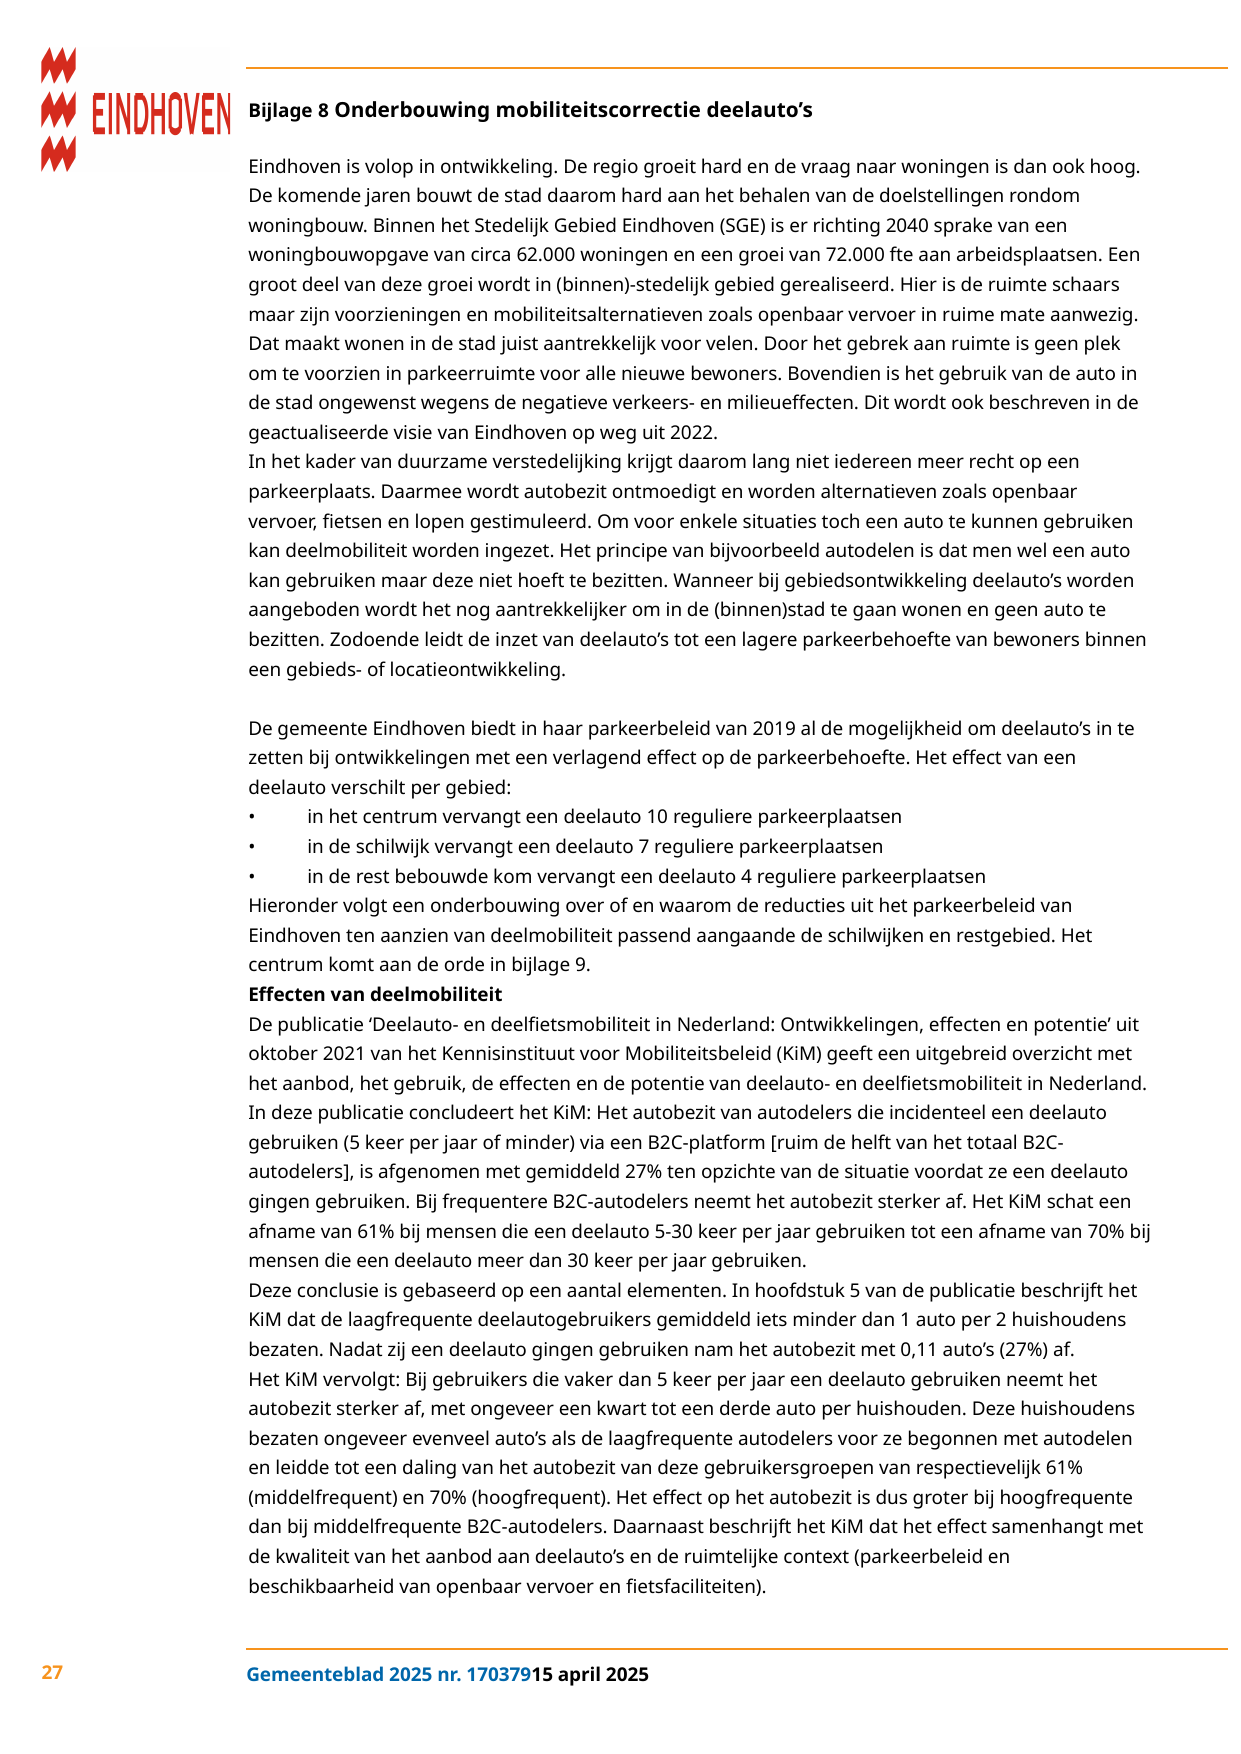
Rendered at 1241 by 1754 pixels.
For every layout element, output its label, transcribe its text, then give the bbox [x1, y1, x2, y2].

text Bijlage 8 Onderbouwing mobiliteitscorrectie deelauto’s [248, 95, 1152, 123]
text In het kader van duurzame verstedelijking krijgt daarom lang niet iedereen meer recht op een parkeerplaats. Daarmee wordt autobezit ontmoedigt en worden alternatieven zoals openbaar vervoer, fietsen en lopen gestimuleerd. Om voor enkele situaties toch een auto te kunnen gebruiken kan deelmobiliteit worden ingezet. Het principe van bijvoorbeeld autodelen is dat men wel een auto kan gebruiken maar deze niet hoeft te bezitten. Wanneer bij gebiedsontwikkeling deelauto’s worden aangeboden wordt het nog aantrekkelijker om in de (binnen)stad te gaan wonen en geen auto te bezitten. Zodoende leidt de inzet van deelauto’s tot een lagere parkeerbehoefte van bewoners binnen een gebieds- of locatieontwikkeling. [248, 449, 1152, 682]
text Eindhoven is volop in ontwikkeling. De regio groeit hard en de vraag naar woningen is dan ook hoog. De komende jaren bouwt de stad daarom hard aan het behalen van de doelstellingen rondom woningbouw. Binnen het Stedelijk Gebied Eindhoven (SGE) is er richting 2040 sprake van een woningbouwopgave van circa 62.000 woningen en een groei van 72.000 fte aan arbeidsplaatsen. Een groot deel van deze groei wordt in (binnen)-stedelijk gebied gerealiseerd. Hier is de ruimte schaars maar zijn voorzieningen en mobiliteitsalternatieven zoals openbaar vervoer in ruime mate aanwezig. Dat maakt wonen in de stad juist aantrekkelijk voor velen. Door het gebrek aan ruimte is geen plek om te voorzien in parkeerruimte voor alle nieuwe bewoners. Bovendien is het gebruik van de auto in de stad ongewenst wegens de negatieve verkeers- en milieueffecten. Dit wordt ook beschreven in de geactualiseerde visie van Eindhoven op weg uit 2022. [248, 153, 1152, 445]
list in het centrum vervangt een deelauto 10 reguliere parkeerplaatsen [248, 804, 1152, 829]
text Deze conclusie is gebaseerd op een aantal elementen. In hoofdstuk 5 van de publicatie beschrijft het KiM dat de laagfrequente deelautogebruikers gemiddeld iets minder dan 1 auto per 2 huishoudens bezaten. Nadat zij een deelauto gingen gebruiken nam het autobezit met 0,11 auto’s (27%) af. [248, 1277, 1152, 1362]
text Hieronder volgt een onderbouwing over of en waarom de reducties uit het parkeerbeleid van Eindhoven ten aanzien van deelmobiliteit passend aangaande de schilwijken en restgebied. Het centrum komt aan de orde in bijlage 9. [248, 892, 1152, 977]
text De publicatie ‘Deelauto- en deelfietsmobiliteit in Nederland: Ontwikkelingen, effecten en potentie’ uit oktober 2021 van het Kennisinstituut voor Mobiliteitsbeleid (KiM) geeft een uitgebreid overzicht met het aanbod, het gebruik, de effecten en de potentie van deelauto- en deelfietsmobiliteit in Nederland. [248, 1011, 1152, 1096]
text In deze publicatie concludeert het KiM: Het autobezit van autodelers die incidenteel een deelauto gebruiken (5 keer per jaar of minder) via een B2C-platform [ruim de helft van het totaal B2C-autodelers], is afgenomen met gemiddeld 27% ten opzichte van de situatie voordat ze een deelauto gingen gebruiken. Bij frequentere B2C-autodelers neemt het autobezit sterker af. Het KiM schat een afname van 61% bij mensen die een deelauto 5-30 keer per jaar gebruiken tot een afname van 70% bij mensen die een deelauto meer dan 30 keer per jaar gebruiken. [248, 1099, 1152, 1273]
picture [41, 47, 231, 172]
list in de schilwijk vervangt een deelauto 7 reguliere parkeerplaatsen [248, 833, 1152, 859]
text De gemeente Eindhoven biedt in haar parkeerbeleid van 2019 al de mogelijkheid om deelauto’s in te zetten bij ontwikkelingen met een verlagend effect op de parkeerbehoefte. Het effect van een deelauto verschilt per gebied: [248, 715, 1152, 800]
list in de rest bebouwde kom vervangt een deelauto 4 reguliere parkeerplaatsen [248, 863, 1152, 889]
text Effecten van deelmobiliteit [248, 981, 1152, 1007]
text Het KiM vervolgt: Bij gebruikers die vaker dan 5 keer per jaar een deelauto gebruiken neemt het autobezit sterker af, met ongeveer een kwart tot een derde auto per huishouden. Deze huishoudens bezaten ongeveer evenveel auto’s als de laagfrequente autodelers voor ze begonnen met autodelen en leidde tot een daling van het autobezit van deze gebruikersgroepen van respectievelijk 61% (middelfrequent) en 70% (hoogfrequent). Het effect op het autobezit is dus groter bij hoogfrequente dan bij middelfrequente B2C-autodelers. Daarnaast beschrijft het KiM dat het effect samenhangt met de kwaliteit van het aanbod aan deelauto’s en de ruimtelijke context (parkeerbeleid en beschikbaarheid van openbaar vervoer en fietsfaciliteiten). [248, 1366, 1152, 1599]
